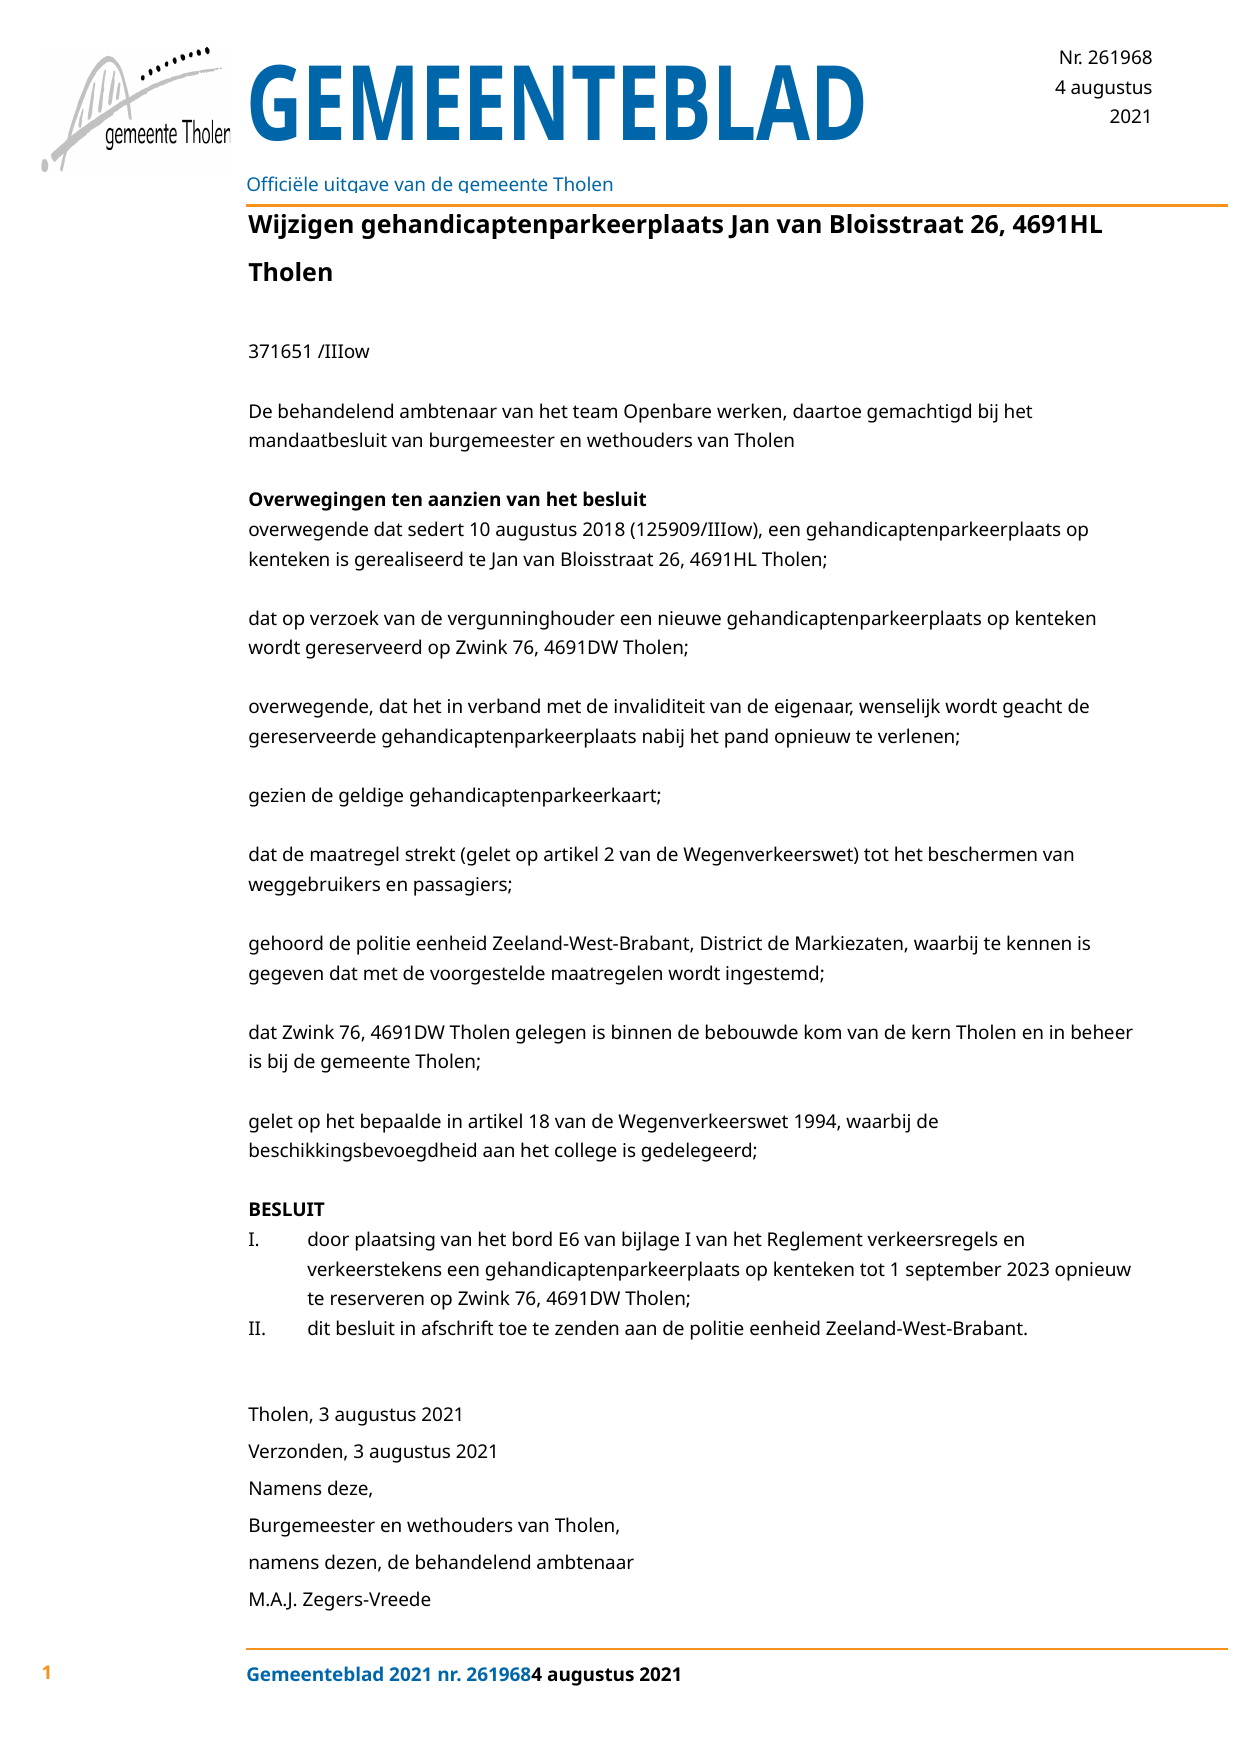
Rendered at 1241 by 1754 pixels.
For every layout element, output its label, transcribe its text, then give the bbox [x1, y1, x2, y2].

text dat op verzoek van de vergunninghouder een nieuwe gehandicaptenparkeerplaats op kenteken wordt gereserveerd op Zwink 76, 4691DW Tholen; [248, 605, 1152, 660]
text gehoord de politie eenheid Zeeland-West-Brabant, District de Markiezaten, waarbij te kennen is gegeven dat met de voorgestelde maatregelen wordt ingestemd; [248, 930, 1152, 986]
text De behandelend ambtenaar van het team Openbare werken, daartoe gemachtigd bij het mandaatbesluit van burgemeester en wethouders van Tholen [248, 398, 1152, 453]
text namens dezen, de behandelend ambtenaar [248, 1554, 1152, 1573]
text overwegende, dat het in verband met de invaliditeit van de eigenaar, wenselijk wordt geacht de gereserveerde gehandicaptenparkeerplaats nabij het pand opnieuw te verlenen; [248, 694, 1152, 749]
list door plaatsing van het bord E6 van bijlage I van het Reglement verkeersregels en verkeerstekens een gehandicaptenparkeerplaats op kenteken tot 1 september 2023 opnieuw te reserveren op Zwink 76, 4691DW Tholen; [248, 1226, 1152, 1311]
text gezien de geldige gehandicaptenparkeerkaart; [248, 782, 1152, 808]
text Wijzigen gehandicaptenparkeerplaats Jan van Bloisstraat 26, 4691HL Tholen [248, 207, 1152, 288]
text Overwegingen ten aanzien van het besluit [248, 487, 1152, 512]
picture [41, 47, 231, 172]
text gelet op het bepaalde in artikel 18 van de Wegenverkeerswet 1994, waarbij de beschikkingsbevoegdheid aan het college is gedelegeerd; [248, 1108, 1152, 1163]
text Namens deze, [248, 1480, 1152, 1499]
text 371651 /IIIow [248, 339, 1152, 364]
text dat de maatregel strekt (gelet op artikel 2 van de Wegenverkeerswet) tot het beschermen van weggebruikers en passagiers; [248, 842, 1152, 897]
text Burgemeester en wethouders van Tholen, [248, 1517, 1152, 1536]
list dit besluit in afschrift toe te zenden aan de politie eenheid Zeeland-West-Brabant. [248, 1315, 1152, 1341]
text Verzonden, 3 augustus 2021 [248, 1443, 1152, 1462]
text dat Zwink 76, 4691DW Tholen gelegen is binnen de bebouwde kom van de kern Tholen en in beheer is bij de gemeente Tholen; [248, 1019, 1152, 1074]
text Tholen, 3 augustus 2021 [248, 1406, 1152, 1425]
text M.A.J. Zegers-Vreede [248, 1591, 1152, 1610]
text overwegende dat sedert 10 augustus 2018 (125909/IIIow), een gehandicaptenparkeerplaats op kenteken is gerealiseerd te Jan van Bloisstraat 26, 4691HL Tholen; [248, 516, 1152, 571]
text BESLUIT [248, 1197, 1152, 1222]
